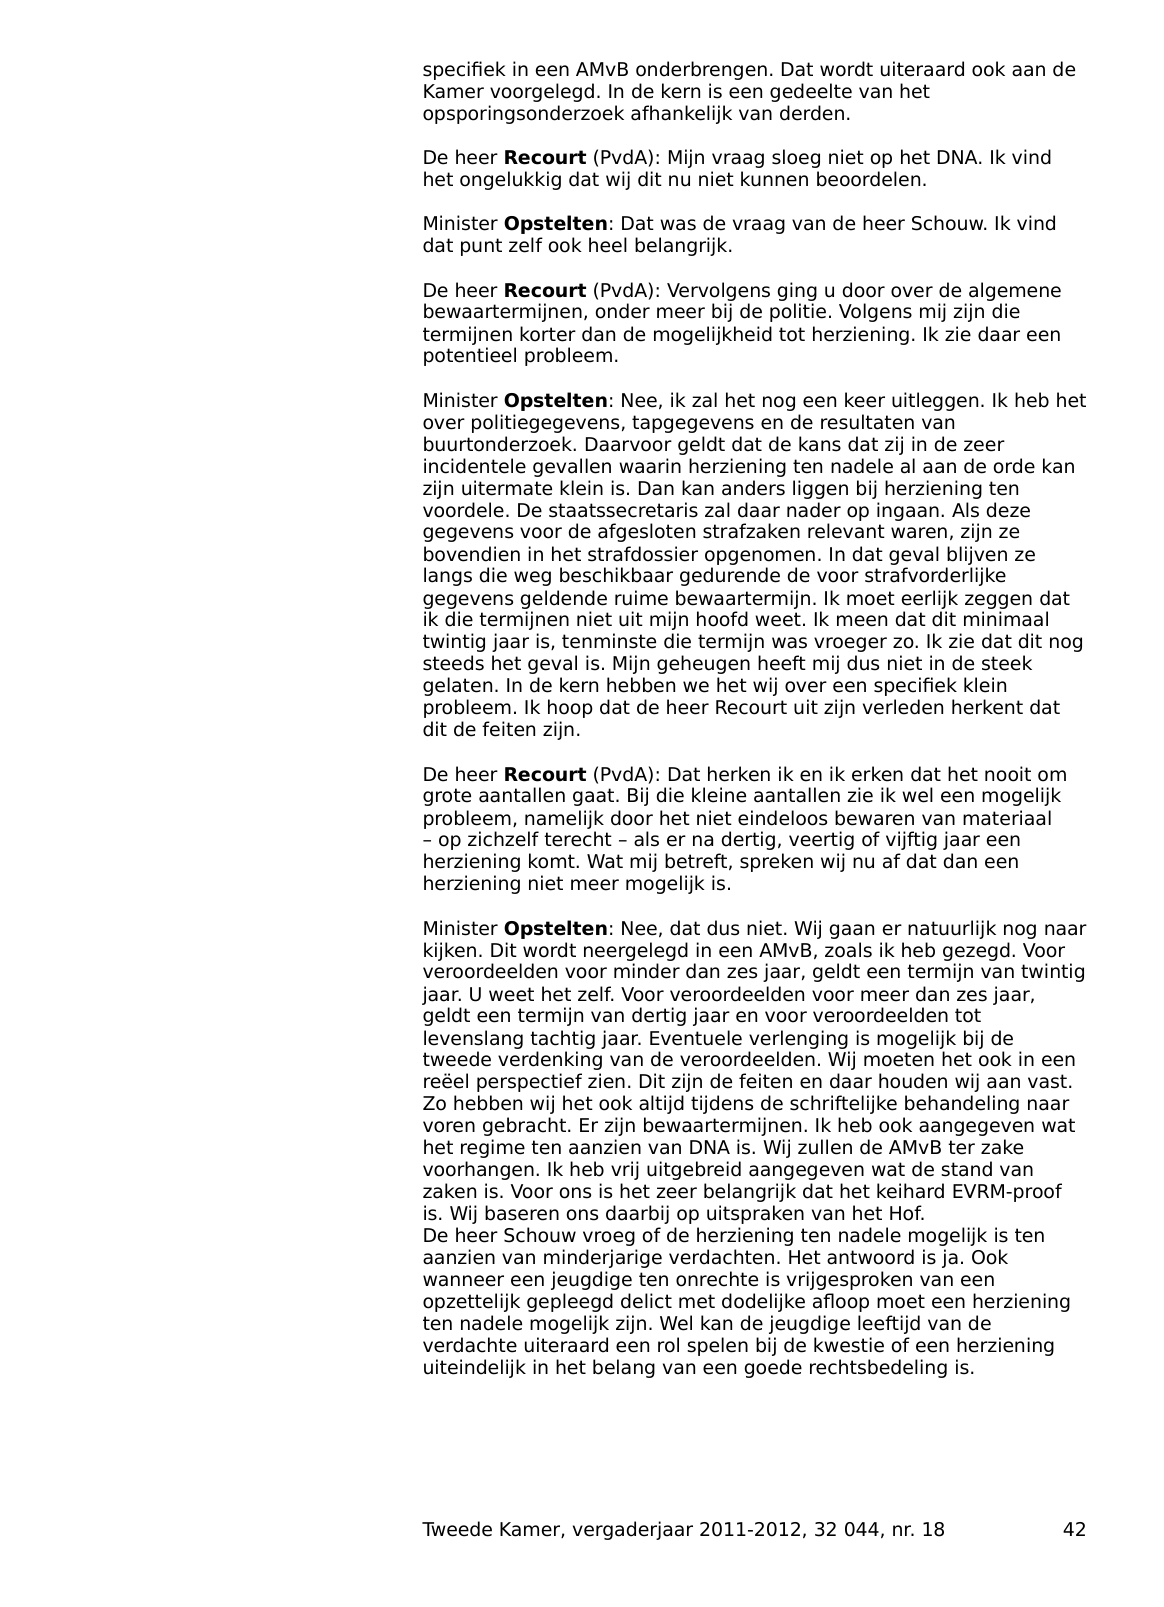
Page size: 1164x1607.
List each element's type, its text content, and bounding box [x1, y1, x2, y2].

text Minister Opstelten: Dat was de vraag van de heer Schouw. Ik vind dat punt zelf ook heel belangrijk. [422, 213, 1087, 257]
text specifiek in een AMvB onderbrengen. Dat wordt uiteraard ook aan de Kamer voorgelegd. In de kern is een gedeelte van het opsporingsonderzoek afhankelijk van derden. [422, 59, 1087, 125]
text De heer Recourt (PvdA): Mijn vraag sloeg niet op het DNA. Ik vind het ongelukkig dat wij dit nu niet kunnen beoordelen. [422, 147, 1087, 191]
text Minister Opstelten: Nee, dat dus niet. Wij gaan er natuurlijk nog naar kijken. Dit wordt neergelegd in een AMvB, zoals ik heb gezegd. Voor veroordeelden voor minder dan zes jaar, geldt een termijn van twintig jaar. U weet het zelf. Voor veroordeelden voor meer dan zes jaar, geldt een termijn van dertig jaar en voor veroordeelden tot levenslang tachtig jaar. Eventuele verlenging is mogelijk bij de tweede verdenking van de veroordeelden. Wij moeten het ook in een reëel perspectief zien. Dit zijn de feiten en daar houden wij aan vast. Zo hebben wij het ook altijd tijdens de schriftelijke behandeling naar voren gebracht. Er zijn bewaartermijnen. Ik heb ook aangegeven wat het regime ten aanzien van DNA is. Wij zullen de AMvB ter zake voorhangen. Ik heb vrij uitgebreid aangegeven wat de stand van zaken is. Voor ons is het zeer belangrijk dat het keihard EVRM-proof is. Wij baseren ons daarbij op uitspraken van het Hof. [422, 917, 1087, 1225]
text De heer Schouw vroeg of de herziening ten nadele mogelijk is ten aanzien van minderjarige verdachten. Het antwoord is ja. Ook wanneer een jeugdige ten onrechte is vrijgesproken van een opzettelijk gepleegd delict met dodelijke afloop moet een herziening ten nadele mogelijk zijn. Wel kan de jeugdige leeftijd van de verdachte uiteraard een rol spelen bij de kwestie of een herziening uiteindelijk in het belang van een goede rechtsbedeling is. [422, 1225, 1087, 1379]
text Minister Opstelten: Nee, ik zal het nog een keer uitleggen. Ik heb het over politiegegevens, tapgegevens en de resultaten van buurtonderzoek. Daarvoor geldt dat de kans dat zij in de zeer incidentele gevallen waarin herziening ten nadele al aan de orde kan zijn uitermate klein is. Dan kan anders liggen bij herziening ten voordele. De staatssecretaris zal daar nader op ingaan. Als deze gegevens voor de afgesloten strafzaken relevant waren, zijn ze bovendien in het strafdossier opgenomen. In dat geval blijven ze langs die weg beschikbaar gedurende de voor strafvorderlijke gegevens geldende ruime bewaartermijn. Ik moet eerlijk zeggen dat ik die termijnen niet uit mijn hoofd weet. Ik meen dat dit minimaal twintig jaar is, tenminste die termijn was vroeger zo. Ik zie dat dit nog steeds het geval is. Mijn geheugen heeft mij dus niet in de steek gelaten. In de kern hebben we het wij over een specifiek klein probleem. Ik hoop dat de heer Recourt uit zijn verleden herkent dat dit de feiten zijn. [422, 389, 1087, 741]
text De heer Recourt (PvdA): Dat herken ik en ik erken dat het nooit om grote aantallen gaat. Bij die kleine aantallen zie ik wel een mogelijk probleem, namelijk door het niet eindeloos bewaren van materiaal – op zichzelf terecht – als er na dertig, veertig of vijftig jaar een herziening komt. Wat mij betreft, spreken wij nu af dat dan een herziening niet meer mogelijk is. [422, 763, 1087, 895]
text De heer Recourt (PvdA): Vervolgens ging u door over de algemene bewaartermijnen, onder meer bij de politie. Volgens mij zijn die termijnen korter dan de mogelijkheid tot herziening. Ik zie daar een potentieel probleem. [422, 279, 1087, 367]
